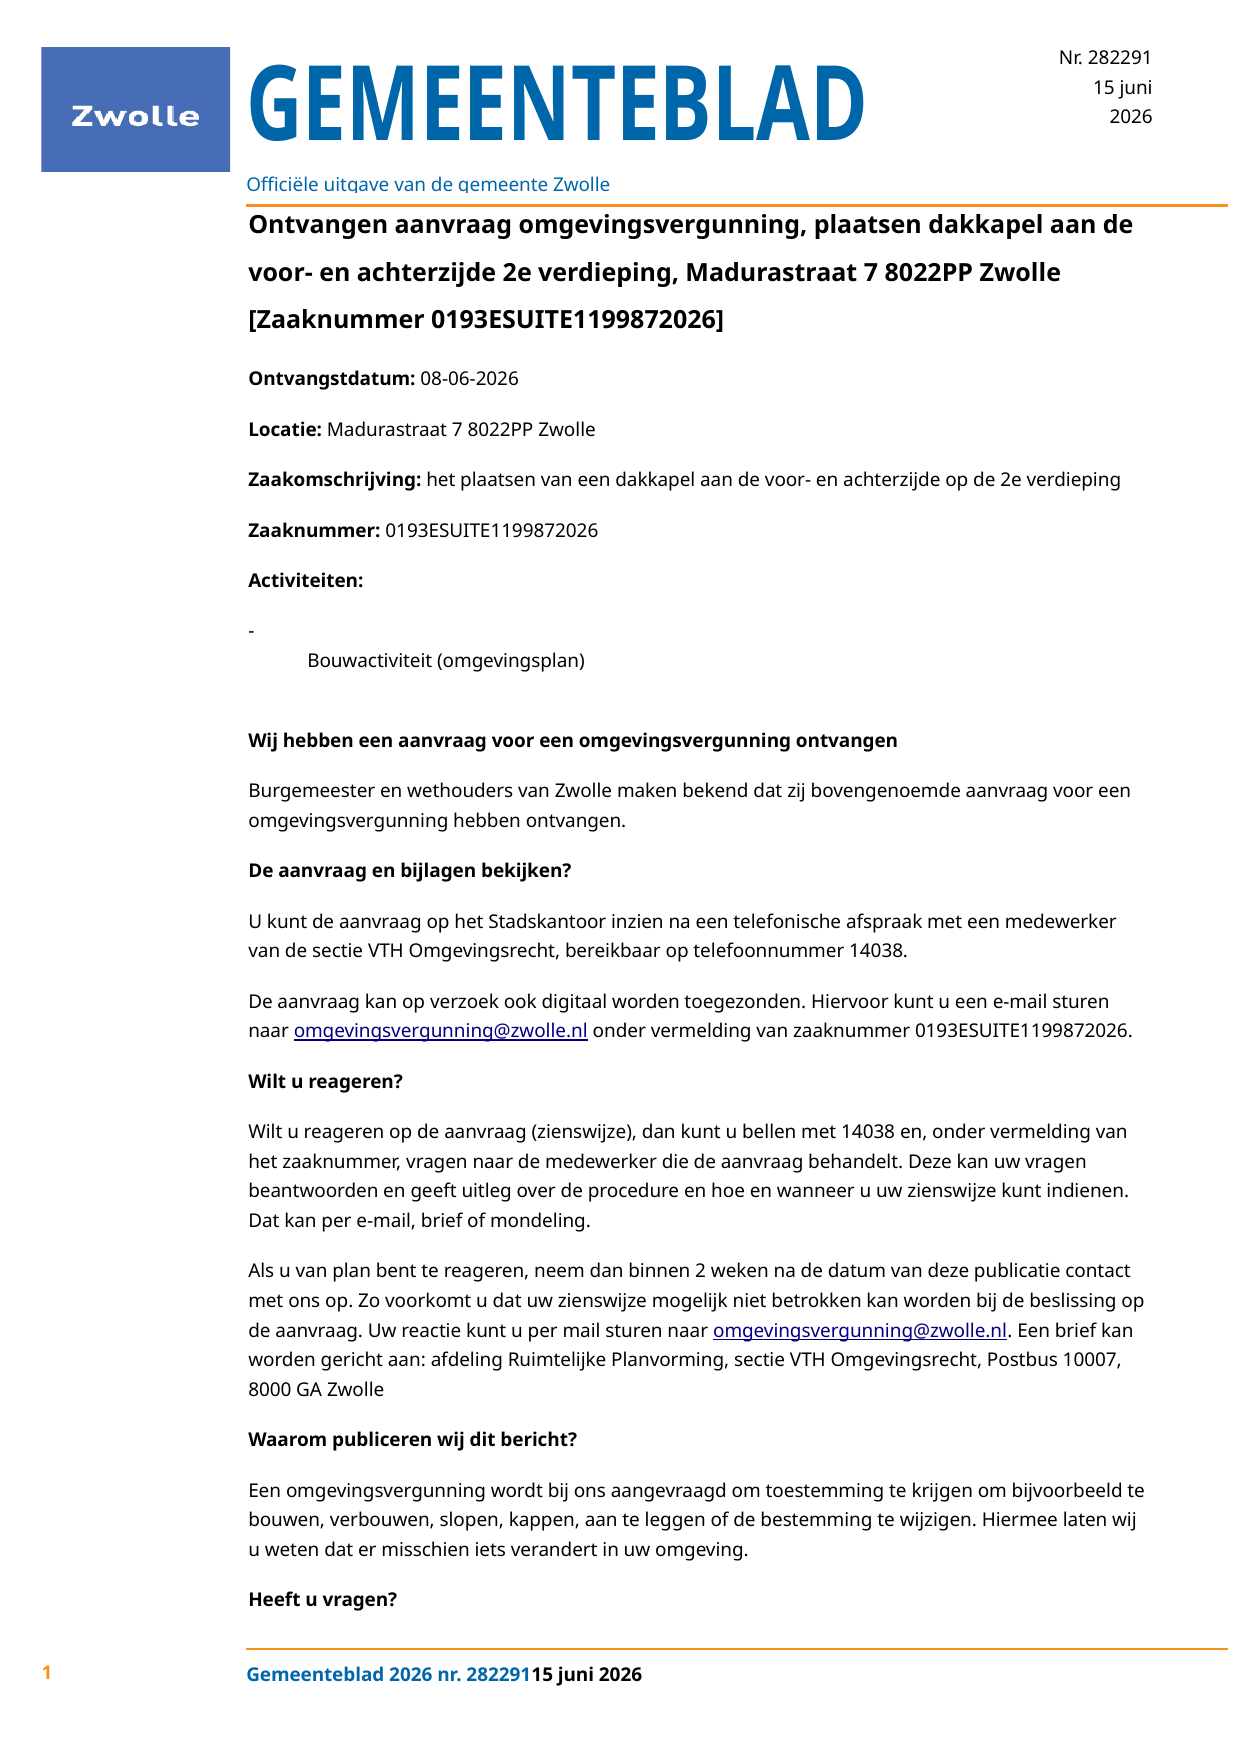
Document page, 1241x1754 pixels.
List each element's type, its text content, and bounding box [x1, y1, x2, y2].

text Zaaknummer: 0193ESUITE1199872026 [248, 517, 1152, 542]
list Bouwactiviteit (omgevingsplan) [248, 647, 1152, 673]
text Ontvangen aanvraag omgevingsvergunning, plaatsen dakkapel aan de voor- en achterzijde 2e verdieping, Madurastraat 7 8022PP Zwolle [Zaaknummer 0193ESUITE1199872026] [248, 207, 1152, 336]
text De aanvraag en bijlagen bekijken? [248, 858, 1152, 883]
text Locatie: Madurastraat 7 8022PP Zwolle [248, 416, 1152, 442]
text Burgemeester en wethouders van Zwolle maken bekend dat zij bovengenoemde aanvraag voor een omgevingsvergunning hebben ontvangen. [248, 778, 1152, 833]
text Activiteiten: [248, 567, 1152, 593]
text Zaakomschrijving: het plaatsen van een dakkapel aan de voor- en achterzijde op de 2e verdieping [248, 466, 1152, 492]
picture [41, 47, 231, 172]
text Waarom publiceren wij dit bericht? [248, 1426, 1152, 1452]
text Ontvangstdatum: 08-06-2026 [248, 366, 1152, 391]
text De aanvraag kan op verzoek ook digitaal worden toegezonden. Hiervoor kunt u een e-mail sturen naar omgevingsvergunning@zwolle.nl onder vermelding van zaaknummer 0193ESUITE1199872026. [248, 988, 1152, 1043]
text Een omgevingsvergunning wordt bij ons aangevraagd om toestemming te krijgen om bijvoorbeeld te bouwen, verbouwen, slopen, kappen, aan te leggen of de bestemming te wijzigen. Hiermee laten wij u weten dat er misschien iets verandert in uw omgeving. [248, 1477, 1152, 1562]
text Als u van plan bent te reageren, neem dan binnen 2 weken na de datum van deze publicatie contact met ons op. Zo voorkomt u dat uw zienswijze mogelijk niet betrokken kan worden bij de beslissing op de aanvraag. Uw reactie kunt u per mail sturen naar omgevingsvergunning@zwolle.nl. Een brief kan worden gericht aan: afdeling Ruimtelijke Planvorming, sectie VTH Omgevingsrecht, Postbus 10007, 8000 GA Zwolle [248, 1258, 1152, 1402]
text Wilt u reageren? [248, 1068, 1152, 1094]
text Heeft u vragen? [248, 1586, 1152, 1612]
text U kunt de aanvraag op het Stadskantoor inzien na een telefonische afspraak met een medewerker van de sectie VTH Omgevingsrecht, bereikbaar op telefoonnummer 14038. [248, 908, 1152, 963]
text Wij hebben een aanvraag voor een omgevingsvergunning ontvangen [248, 727, 1152, 753]
text Wilt u reageren op de aanvraag (zienswijze), dan kunt u bellen met 14038 en, onder vermelding van het zaaknummer, vragen naar de medewerker die de aanvraag behandelt. Deze kan uw vragen beantwoorden en geeft uitleg over de procedure en hoe en wanneer u uw zienswijze kunt indienen. Dat kan per e-mail, brief of mondeling. [248, 1118, 1152, 1233]
